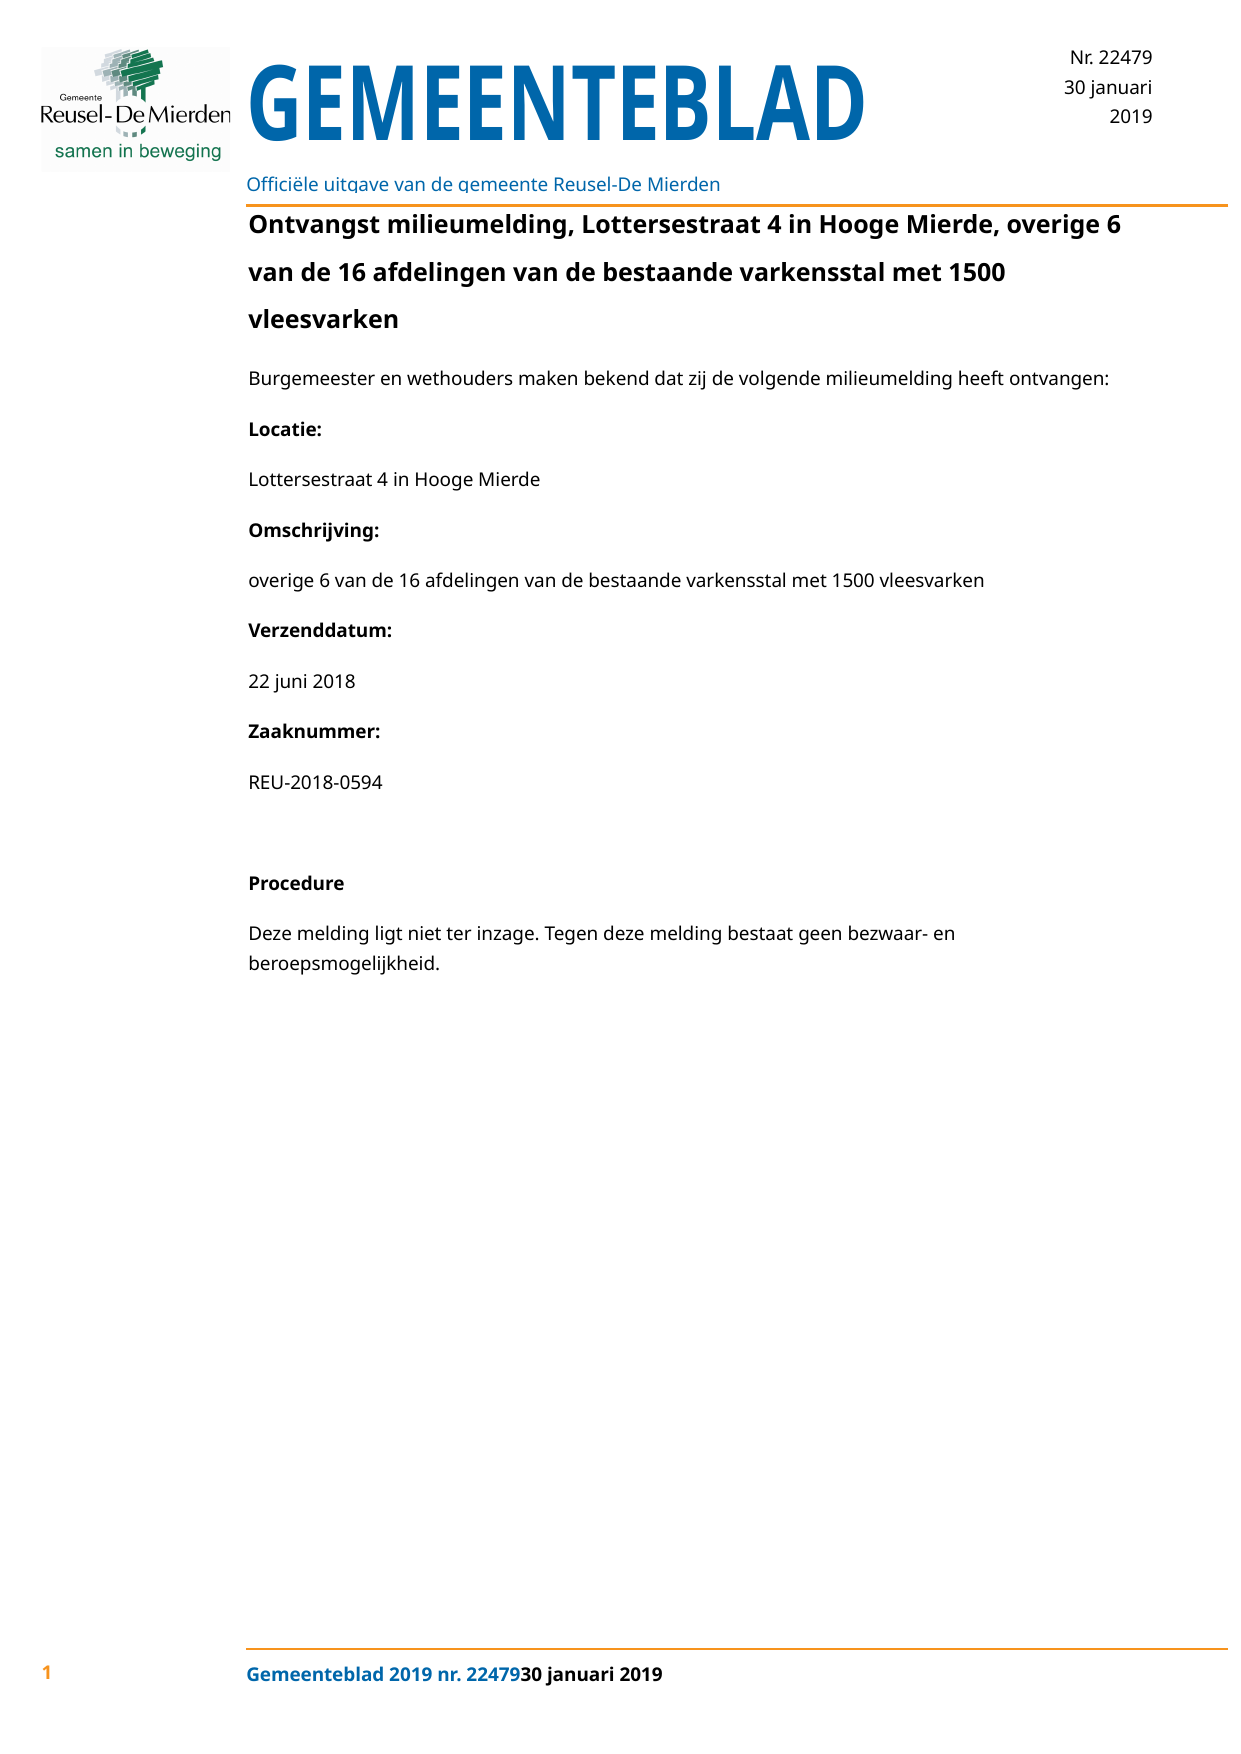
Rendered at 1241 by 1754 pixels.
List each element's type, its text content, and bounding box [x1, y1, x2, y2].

text Verzenddatum: [248, 618, 1152, 643]
text Zaaknummer: [248, 718, 1152, 744]
text Deze melding ligt niet ter inzage. Tegen deze melding bestaat geen bezwaar- en beroepsmogelijkheid. [248, 920, 1152, 975]
picture [41, 47, 231, 172]
text Procedure [248, 870, 1152, 895]
text Locatie: [248, 416, 1152, 442]
text 22 juni 2018 [248, 668, 1152, 694]
text Omschrijving: [248, 517, 1152, 542]
text overige 6 van de 16 afdelingen van de bestaande varkensstal met 1500 vleesvarken [248, 567, 1152, 593]
text Lottersestraat 4 in Hooge Mierde [248, 466, 1152, 492]
text Ontvangst milieumelding, Lottersestraat 4 in Hooge Mierde, overige 6 van de 16 afdelingen van de bestaande varkensstal met 1500 vleesvarken [248, 207, 1152, 336]
text Burgemeester en wethouders maken bekend dat zij de volgende milieumelding heeft ontvangen: [248, 366, 1152, 391]
text REU-2018-0594 [248, 769, 1152, 794]
